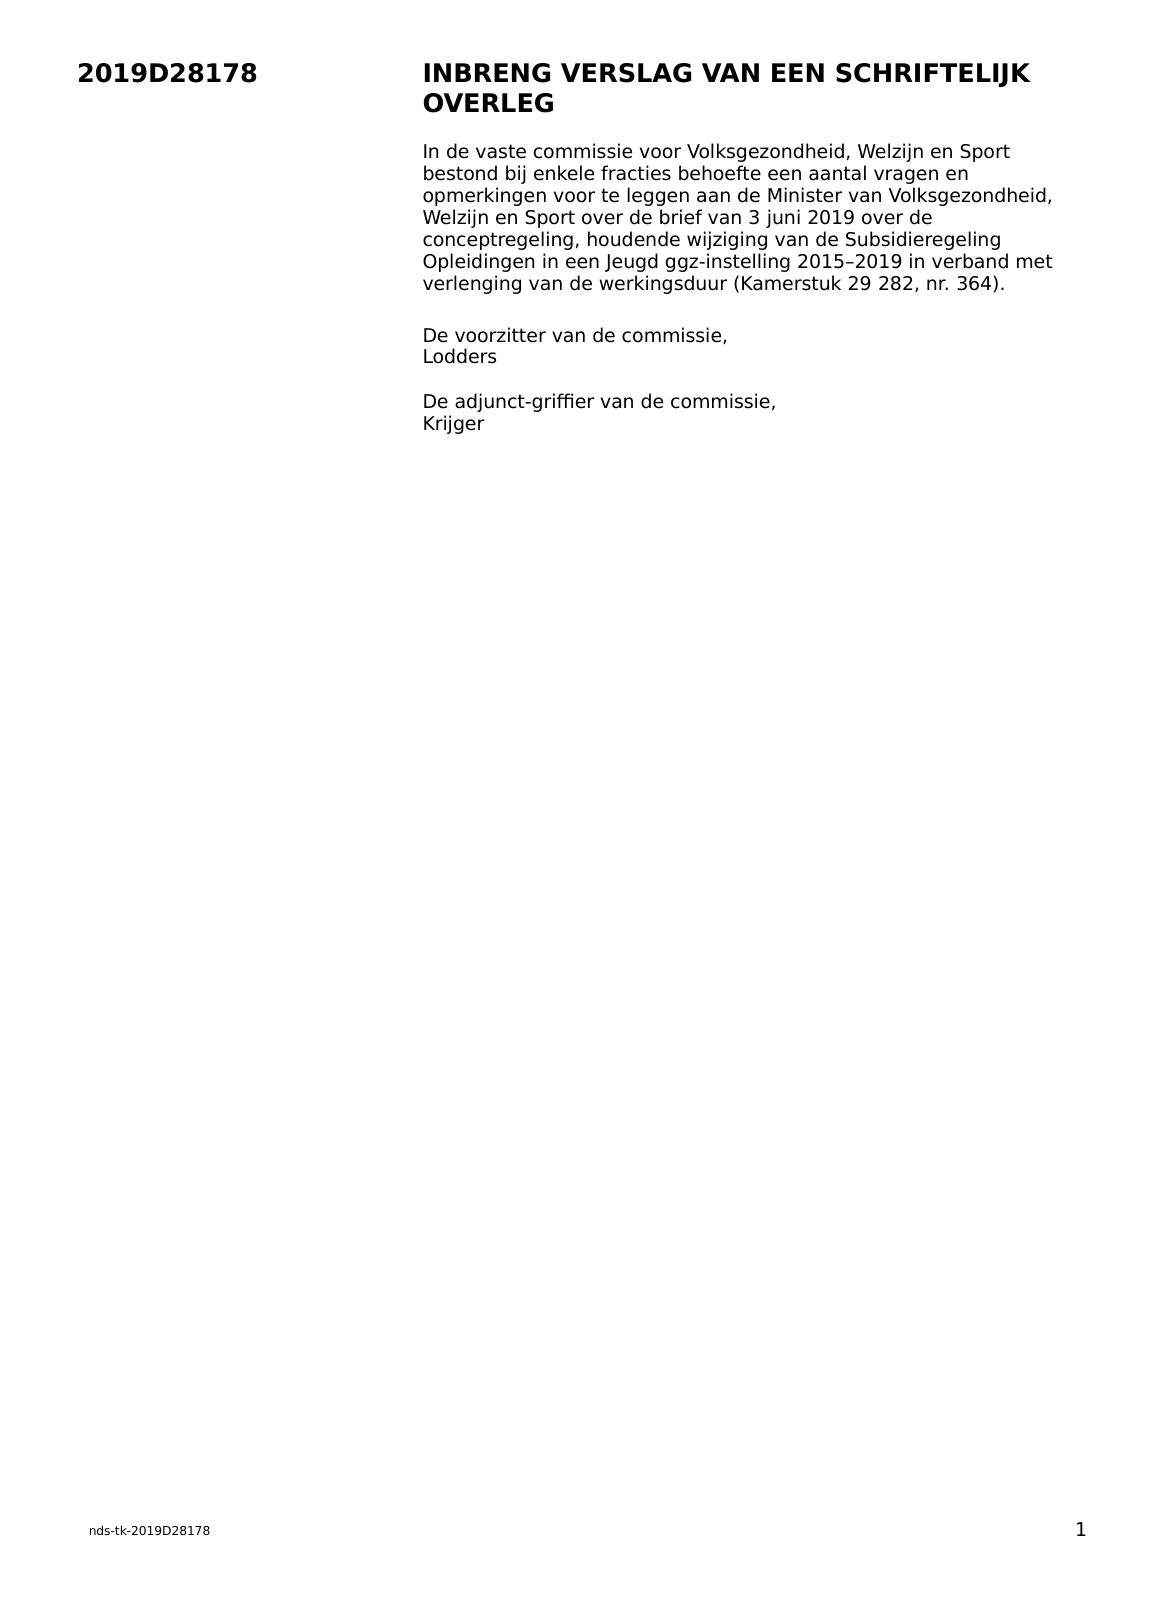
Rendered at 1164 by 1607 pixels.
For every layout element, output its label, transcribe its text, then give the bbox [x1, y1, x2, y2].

text nds-tk-2019D28178 [88, 1524, 323, 1538]
text De voorzitter van de commissie, Lodders [422, 324, 1087, 368]
text De adjunct-griffier van de commissie, Krijger [422, 391, 1087, 434]
text 2019D28178 INBRENG VERSLAG VAN EEN SCHRIFTELIJK OVERLEG [77, 59, 1087, 118]
text In de vaste commissie voor Volksgezondheid, Welzijn en Sport bestond bij enkele fracties behoefte een aantal vragen en opmerkingen voor te leggen aan de Minister van Volksgezondheid, Welzijn en Sport over de brief van 3 juni 2019 over de conceptregeling, houdende wijziging van de Subsidieregeling Opleidingen in een Jeugd ggz-instelling 2015–2019 in verband met verlenging van de werkingsduur (Kamerstuk 29 282, nr. 364). [422, 141, 1087, 294]
